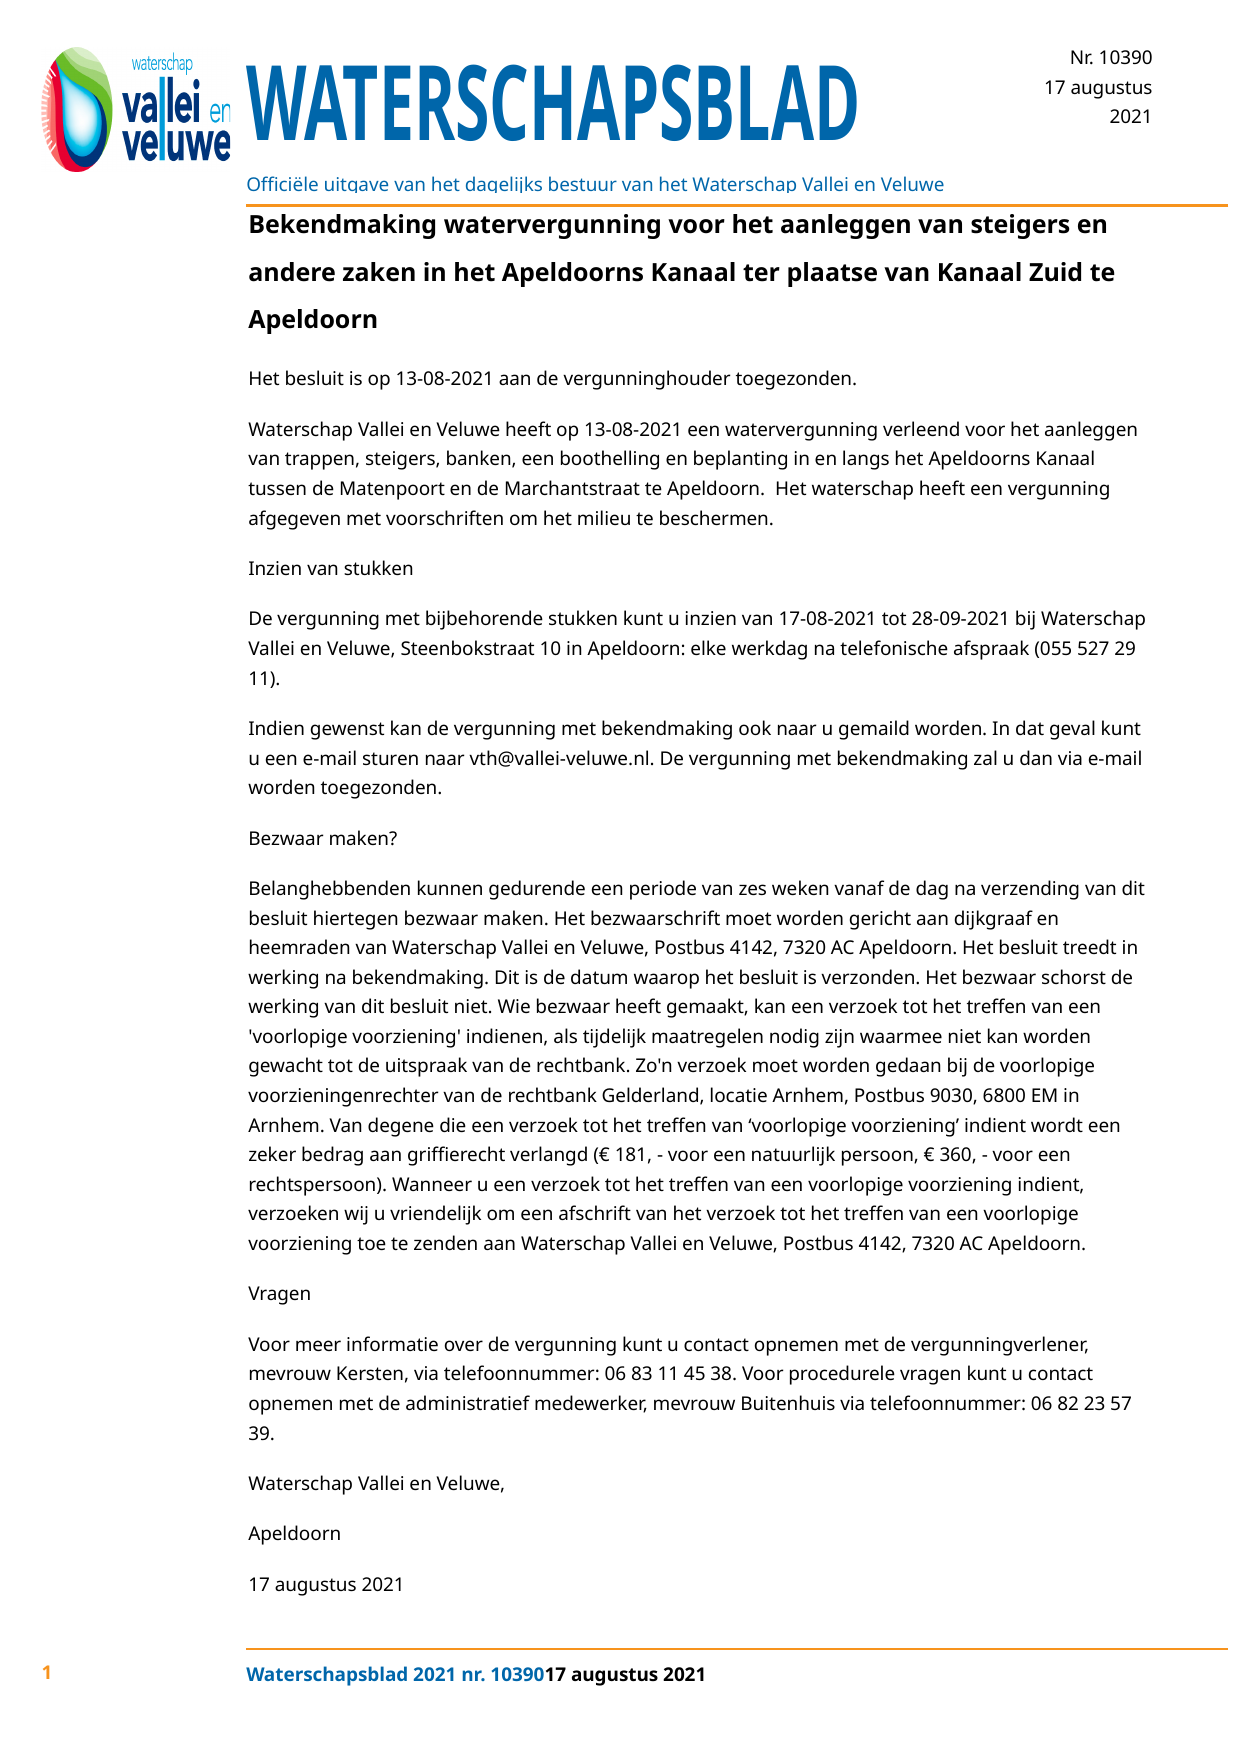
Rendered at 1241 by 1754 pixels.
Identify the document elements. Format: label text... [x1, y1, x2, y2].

text Voor meer informatie over de vergunning kunt u contact opnemen met de vergunningverlener, mevrouw Kersten, via telefoonnummer: 06 83 11 45 38. Voor procedurele vragen kunt u contact opnemen met de administratief medewerker, mevrouw Buitenhuis via telefoonnummer: 06 82 23 57 39. [248, 1331, 1152, 1445]
text Belanghebbenden kunnen gedurende een periode van zes weken vanaf de dag na verzending van dit besluit hiertegen bezwaar maken. Het bezwaarschrift moet worden gericht aan dijkgraaf en heemraden van Waterschap Vallei en Veluwe, Postbus 4142, 7320 AC Apeldoorn. Het besluit treedt in werking na bekendmaking. Dit is de datum waarop het besluit is verzonden. Het bezwaar schorst de werking van dit besluit niet. Wie bezwaar heeft gemaakt, kan een verzoek tot het treffen van een 'voorlopige voorziening' indienen, als tijdelijk maatregelen nodig zijn waarmee niet kan worden gewacht tot de uitspraak van de rechtbank. Zo'n verzoek moet worden gedaan bij de voorlopige voorzieningenrechter van de rechtbank Gelderland, locatie Arnhem, Postbus 9030, 6800 EM in Arnhem. Van degene die een verzoek tot het treffen van ‘voorlopige voorziening’ indient wordt een zeker bedrag aan griffierecht verlangd (€ 181, - voor een natuurlijk persoon, € 360, - voor een rechtspersoon). Wanneer u een verzoek tot het treffen van een voorlopige voorziening indient, verzoeken wij u vriendelijk om een afschrift van het verzoek tot het treffen van een voorlopige voorziening toe te zenden aan Waterschap Vallei en Veluwe, Postbus 4142, 7320 AC Apeldoorn. [248, 875, 1152, 1256]
text Waterschap Vallei en Veluwe heeft op 13-08-2021 een watervergunning verleend voor het aanleggen van trappen, steigers, banken, een boothelling en beplanting in en langs het Apeldoorns Kanaal tussen de Matenpoort en de Marchantstraat te Apeldoorn. Het waterschap heeft een vergunning afgegeven met voorschriften om het milieu te beschermen. [248, 416, 1152, 530]
text Het besluit is op 13-08-2021 aan de vergunninghouder toegezonden. [248, 366, 1152, 391]
text Inzien van stukken [248, 555, 1152, 581]
text Bezwaar maken? [248, 825, 1152, 850]
text Indien gewenst kan de vergunning met bekendmaking ook naar u gemaild worden. In dat geval kunt u een e-mail sturen naar vth@vallei-veluwe.nl. De vergunning met bekendmaking zal u dan via e-mail worden toegezonden. [248, 715, 1152, 800]
text Bekendmaking watervergunning voor het aanleggen van steigers en andere zaken in het Apeldoorns Kanaal ter plaatse van Kanaal Zuid te Apeldoorn [248, 207, 1152, 336]
text Apeldoorn [248, 1521, 1152, 1546]
text 17 augustus 2021 [248, 1571, 1152, 1597]
text Waterschap Vallei en Veluwe, [248, 1470, 1152, 1496]
text Vragen [248, 1281, 1152, 1306]
picture [41, 47, 231, 172]
text De vergunning met bijbehorende stukken kunt u inzien van 17-08-2021 tot 28-09-2021 bij Waterschap Vallei en Veluwe, Steenbokstraat 10 in Apeldoorn: elke werkdag na telefonische afspraak (055 527 29 11). [248, 606, 1152, 690]
